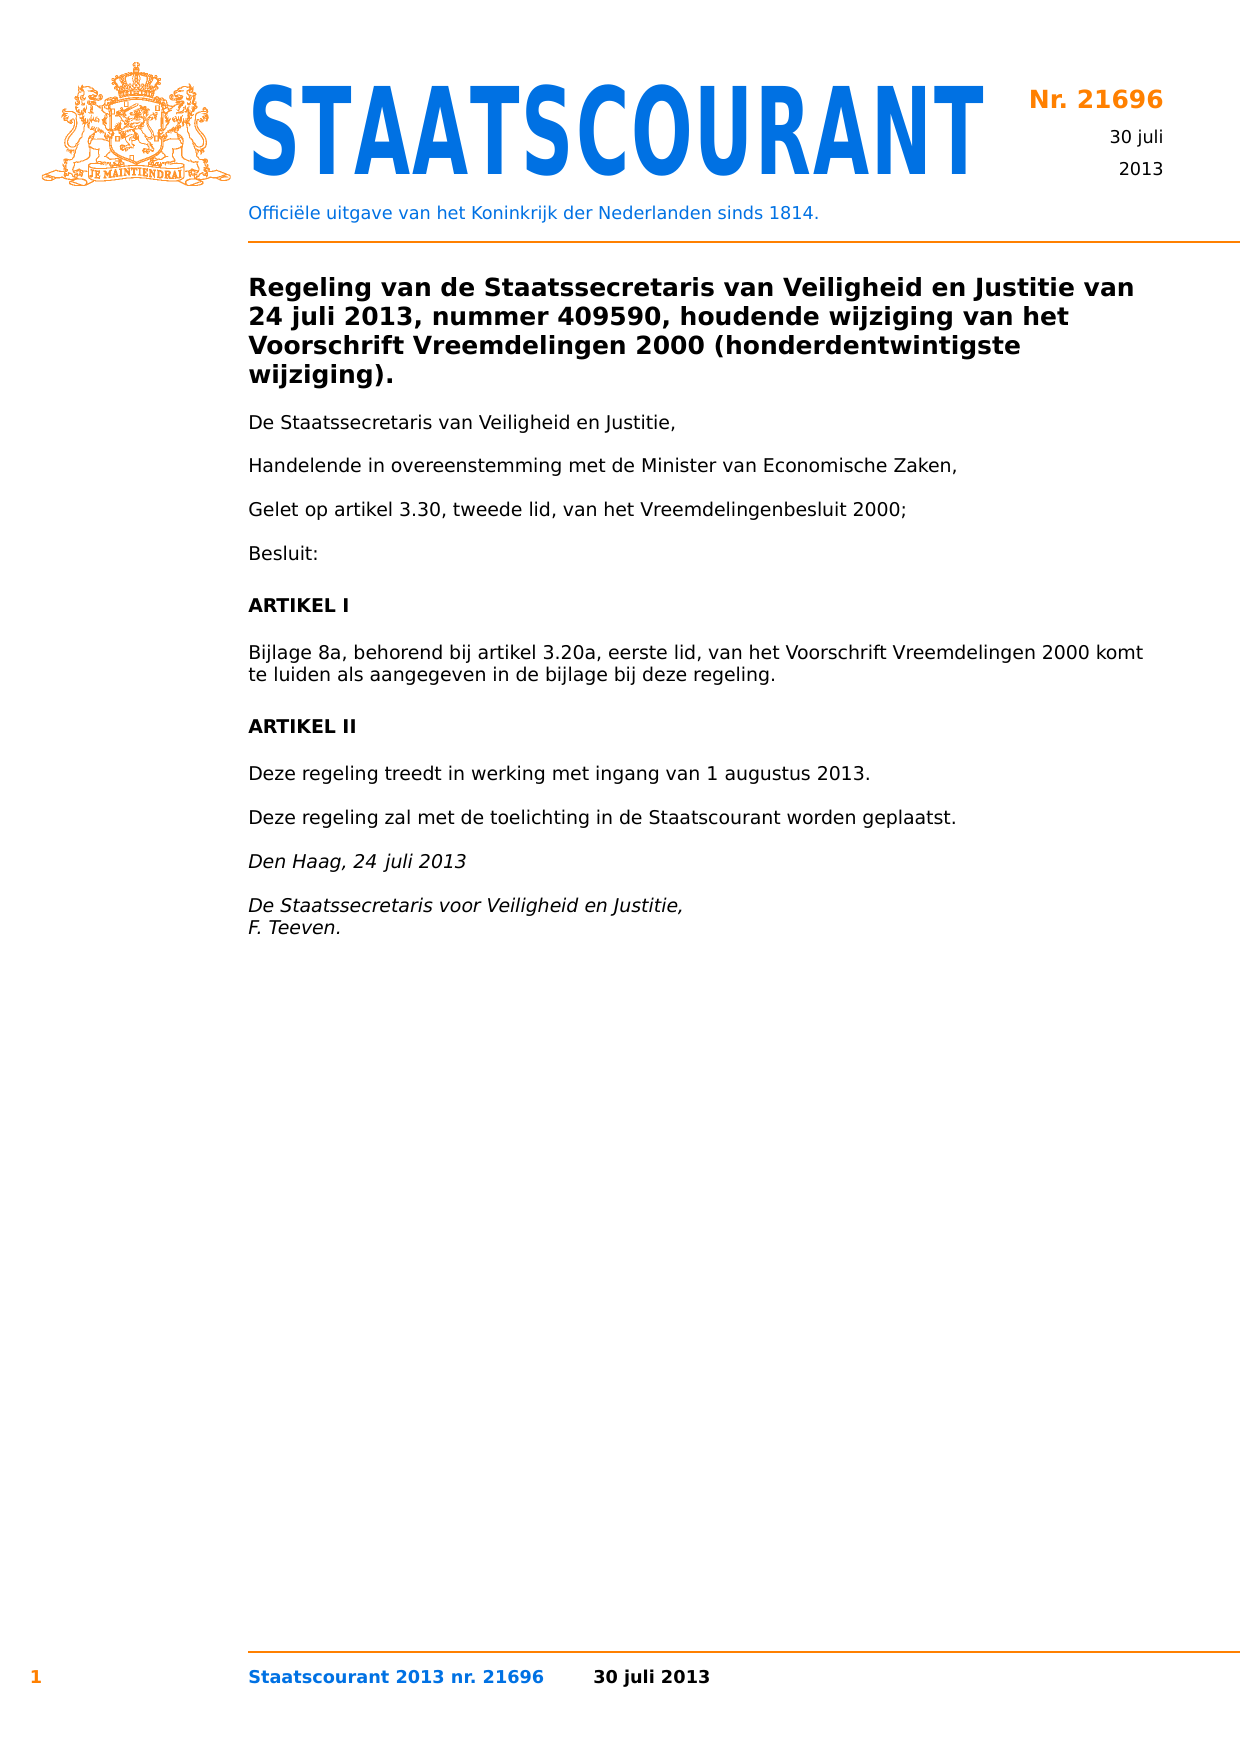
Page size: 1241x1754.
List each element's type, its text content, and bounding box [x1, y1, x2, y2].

table_header STAATSCOURANT [248, 62, 998, 203]
picture [41, 62, 231, 186]
table_header [25, 62, 248, 241]
table_cell 30 juli [998, 121, 1240, 153]
text Bijlage 8a, behorend bij artikel 3.20a, eerste lid, van het Voorschrift Vreemdelingen 2000 komt te luiden als aangegeven in de bijlage bij deze regeling. [248, 642, 1163, 686]
text Gelet op artikel 3.30, tweede lid, van het Vreemdelingenbesluit 2000; [248, 499, 1163, 521]
text Besluit: [248, 543, 1163, 565]
text Den Haag, 24 juli 2013 [248, 851, 1163, 873]
text Handelende in overeenstemming met de Minister van Economische Zaken, [248, 455, 1163, 477]
text Deze regeling treedt in werking met ingang van 1 augustus 2013. [248, 763, 1163, 785]
table_cell 2013 [998, 153, 1240, 203]
subtitle ARTIKEL II [248, 716, 1163, 738]
text De Staatssecretaris van Veiligheid en Justitie, [248, 412, 1163, 433]
text Deze regeling zal met de toelichting in de Staatscourant worden geplaatst. [248, 807, 1163, 829]
table_cell Officiële uitgave van het Koninkrijk der Nederlanden sinds 1814. [248, 203, 1240, 241]
text De Staatssecretaris voor Veiligheid en Justitie, F. Teeven. [248, 894, 1163, 938]
subtitle ARTIKEL I [248, 595, 1163, 617]
table_header Nr. 21696 [998, 62, 1240, 121]
subtitle Regeling van de Staatssecretaris van Veiligheid en Justitie van 24 juli 2013, nummer 409590, houdende wijziging van het Voorschrift Vreemdelingen 2000 (honderdentwintigste wijziging). [248, 273, 1163, 390]
